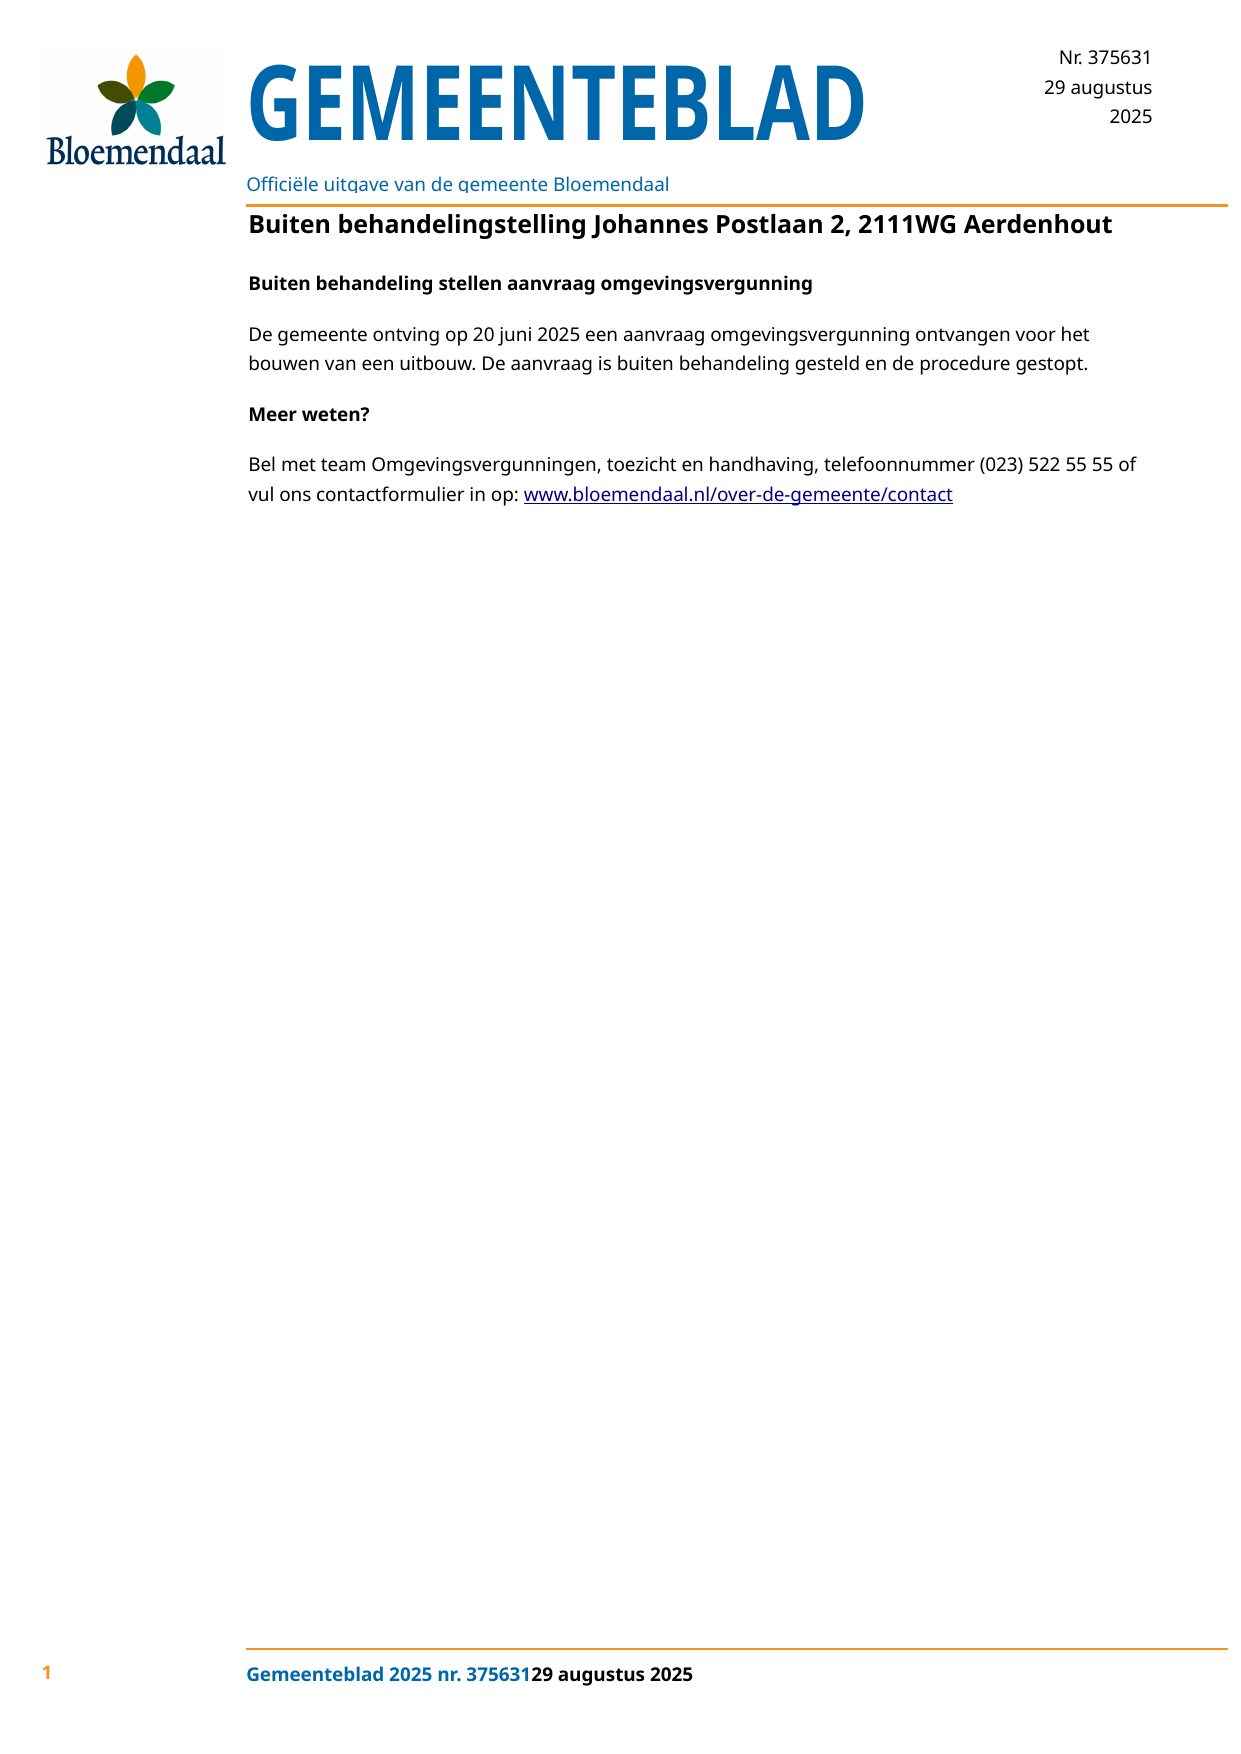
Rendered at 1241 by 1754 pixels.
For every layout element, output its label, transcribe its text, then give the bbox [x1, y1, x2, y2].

text Meer weten? [248, 401, 1152, 426]
text Bel met team Omgevingsvergunningen, toezicht en handhaving, telefoonnummer (023) 522 55 55 of vul ons contactformulier in op: www.bloemendaal.nl/over-de-gemeente/contact [248, 451, 1152, 506]
text Buiten behandelingstelling Johannes Postlaan 2, 2111WG Aerdenhout [248, 207, 1152, 241]
picture [41, 47, 231, 172]
text De gemeente ontving op 20 juni 2025 een aanvraag omgevingsvergunning ontvangen voor het bouwen van een uitbouw. De aanvraag is buiten behandeling gesteld en de procedure gestopt. [248, 321, 1152, 376]
text Buiten behandeling stellen aanvraag omgevingsvergunning [248, 270, 1152, 296]
